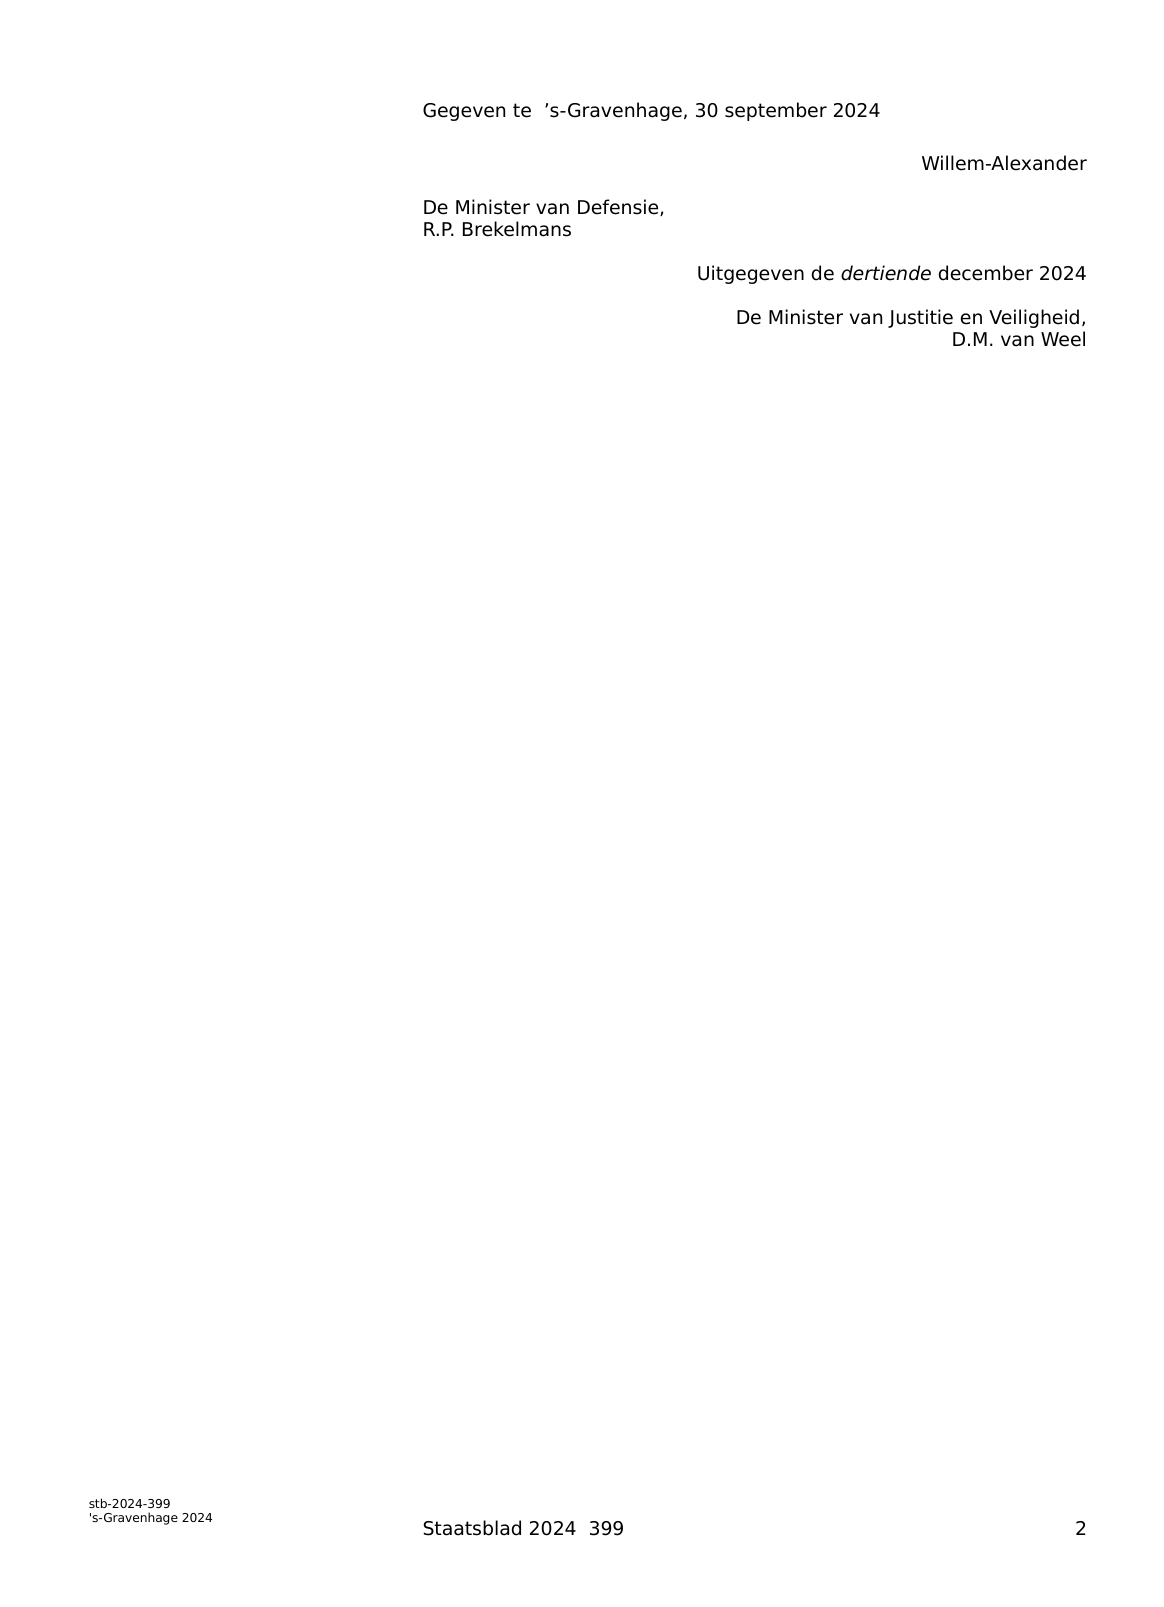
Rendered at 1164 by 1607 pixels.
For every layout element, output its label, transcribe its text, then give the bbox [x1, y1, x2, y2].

text De Minister van Defensie, R.P. Brekelmans [422, 197, 1087, 241]
text Gegeven te ’s-Gravenhage, 30 september 2024 [422, 100, 1087, 122]
text stb-2024-399 [88, 1497, 323, 1511]
text De Minister van Justitie en Veiligheid, D.M. van Weel [422, 307, 1087, 351]
text Willem-Alexander [422, 152, 1087, 174]
text 's-Gravenhage 2024 [88, 1511, 323, 1525]
text Uitgegeven de dertiende december 2024 [422, 263, 1087, 285]
